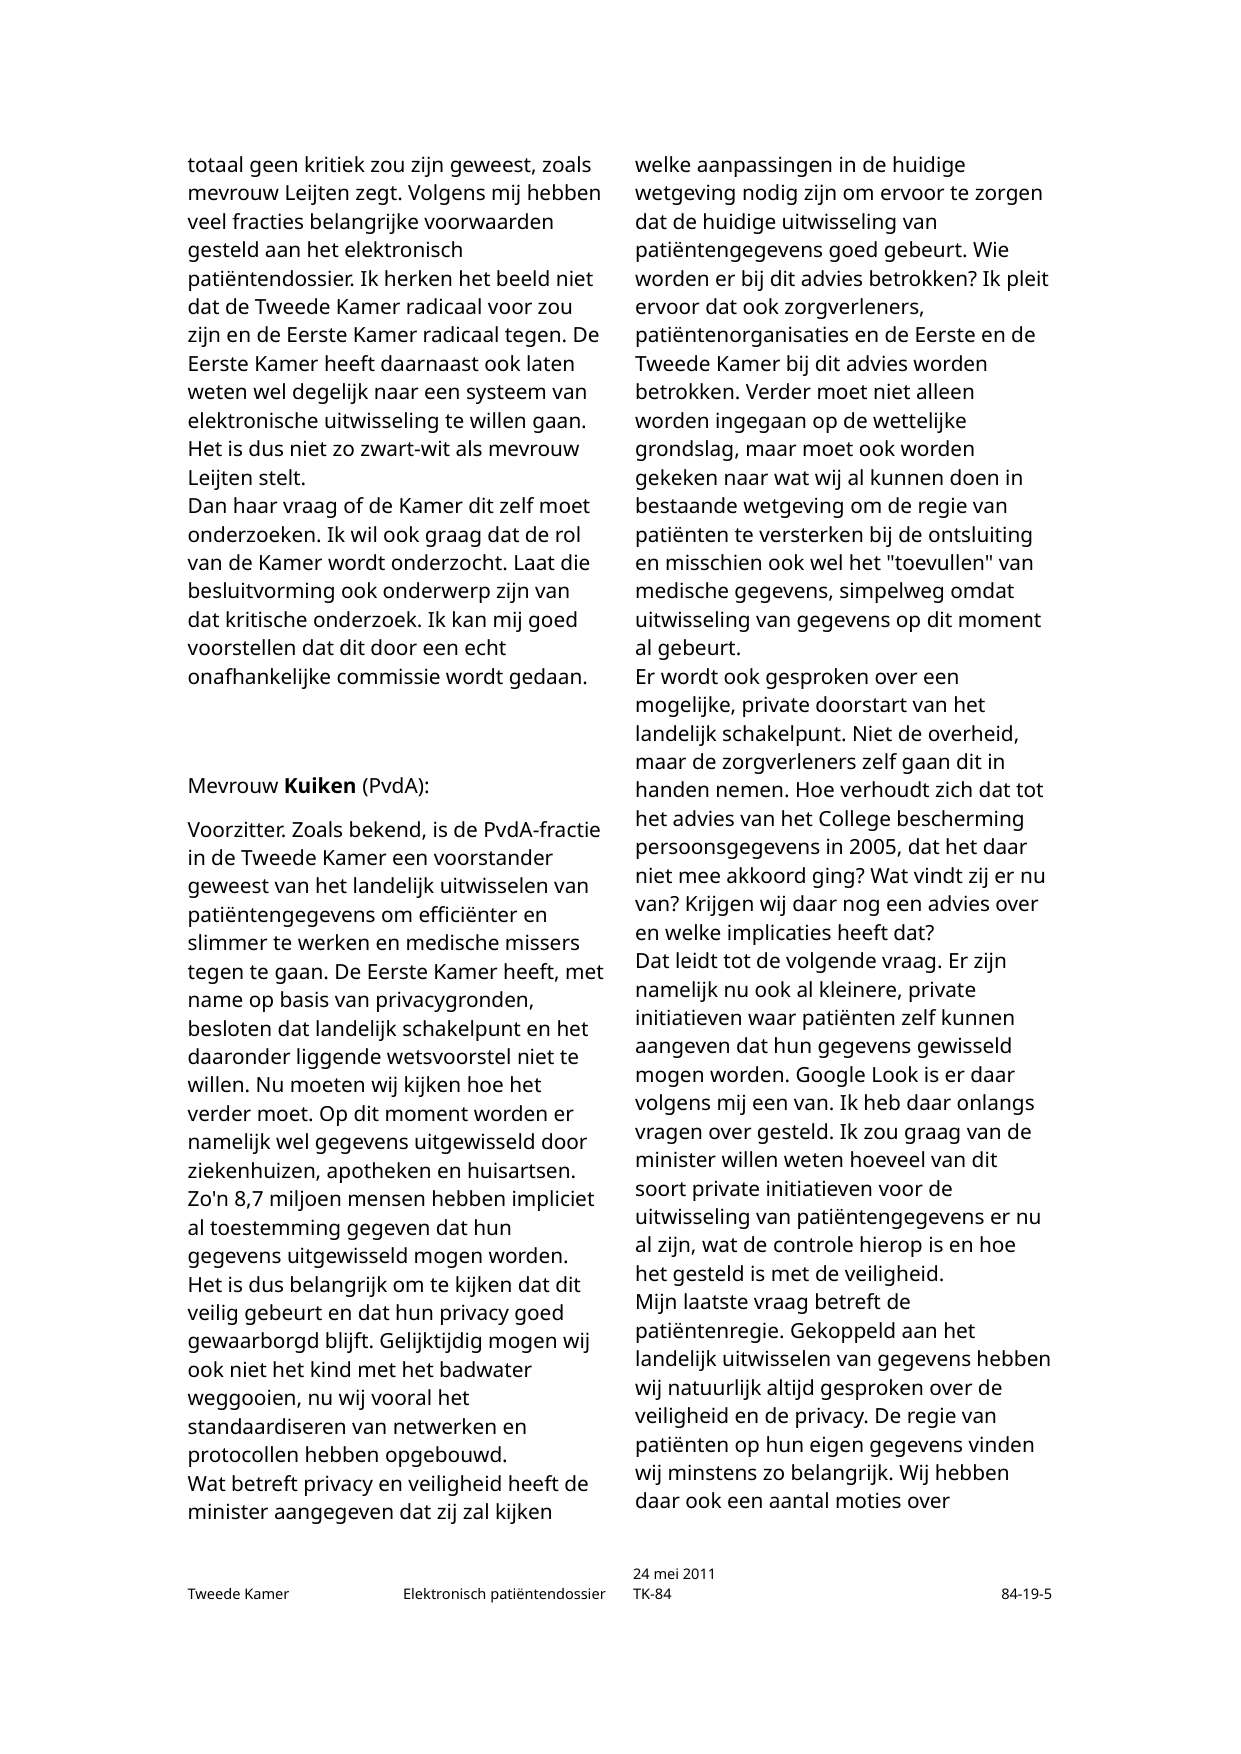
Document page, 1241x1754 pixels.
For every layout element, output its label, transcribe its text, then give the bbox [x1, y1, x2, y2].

text Mijn laatste vraag betreft de patiëntenregie. Gekoppeld aan het landelijk uitwisselen van gegevens hebben wij natuurlijk altijd gesproken over de veiligheid en de privacy. De regie van patiënten op hun eigen gegevens vinden wij minstens zo belangrijk. Wij hebben daar ook een aantal moties over [635, 1287, 1053, 1515]
text Wat betreft privacy en veiligheid heeft de minister aangegeven dat zij zal kijken [187, 1469, 605, 1526]
text Voorzitter. Zoals bekend, is de PvdA-fractie in de Tweede Kamer een voorstander geweest van het landelijk uitwisselen van patiëntengegevens om efficiënter en slimmer te werken en medische missers tegen te gaan. De Eerste Kamer heeft, met name op basis van privacygronden, besloten dat landelijk schakelpunt en het daaronder liggende wetsvoorstel niet te willen. Nu moeten wij kijken hoe het verder moet. Op dit moment worden er namelijk wel gegevens uitgewisseld door ziekenhuizen, apotheken en huisartsen. Zo'n 8,7 miljoen mensen hebben impliciet al toestemming gegeven dat hun gegevens uitgewisseld mogen worden. Het is dus belangrijk om te kijken dat dit veilig gebeurt en dat hun privacy goed gewaarborgd blijft. Gelijktijdig mogen wij ook niet het kind met het badwater weggooien, nu wij vooral het standaardiseren van netwerken en protocollen hebben opgebouwd. [187, 815, 605, 1469]
text Er wordt ook gesproken over een mogelijke, private doorstart van het landelijk schakelpunt. Niet de overheid, maar de zorgverleners zelf gaan dit in handen nemen. Hoe verhoudt zich dat tot het advies van het College bescherming persoonsgegevens in 2005, dat het daar niet mee akkoord ging? Wat vindt zij er nu van? Krijgen wij daar nog een advies over en welke implicaties heeft dat? [635, 662, 1053, 946]
text welke aanpassingen in de huidige wetgeving nodig zijn om ervoor te zorgen dat de huidige uitwisseling van patiëntengegevens goed gebeurt. Wie worden er bij dit advies betrokken? Ik pleit ervoor dat ook zorgverleners, patiëntenorganisaties en de Eerste en de Tweede Kamer bij dit advies worden betrokken. Verder moet niet alleen worden ingegaan op de wettelijke grondslag, maar moet ook worden gekeken naar wat wij al kunnen doen in bestaande wetgeving om de regie van patiënten te versterken bij de ontsluiting en misschien ook wel het "toevullen" van medische gegevens, simpelweg omdat uitwisseling van gegevens op dit moment al gebeurt. [635, 150, 1053, 662]
text totaal geen kritiek zou zijn geweest, zoals mevrouw Leijten zegt. Volgens mij hebben veel fracties belangrijke voorwaarden gesteld aan het elektronisch patiëntendossier. Ik herken het beeld niet dat de Tweede Kamer radicaal voor zou zijn en de Eerste Kamer radicaal tegen. De Eerste Kamer heeft daarnaast ook laten weten wel degelijk naar een systeem van elektronische uitwisseling te willen gaan. Het is dus niet zo zwart-wit als mevrouw Leijten stelt. [187, 150, 605, 491]
text Dan haar vraag of de Kamer dit zelf moet onderzoeken. Ik wil ook graag dat de rol van de Kamer wordt onderzocht. Laat die besluitvorming ook onderwerp zijn van dat kritische onderzoek. Ik kan mij goed voorstellen dat dit door een echt onafhankelijke commissie wordt gedaan. [187, 491, 605, 690]
text Dat leidt tot de volgende vraag. Er zijn namelijk nu ook al kleinere, private initiatieven waar patiënten zelf kunnen aangeven dat hun gegevens gewisseld mogen worden. Google Look is er daar volgens mij een van. Ik heb daar onlangs vragen over gesteld. Ik zou graag van de minister willen weten hoeveel van dit soort private initiatieven voor de uitwisseling van patiëntengegevens er nu al zijn, wat de controle hierop is en hoe het gesteld is met de veiligheid. [635, 946, 1053, 1287]
text  [187, 720, 605, 749]
text Mevrouw Kuiken (PvdA): [187, 771, 605, 800]
